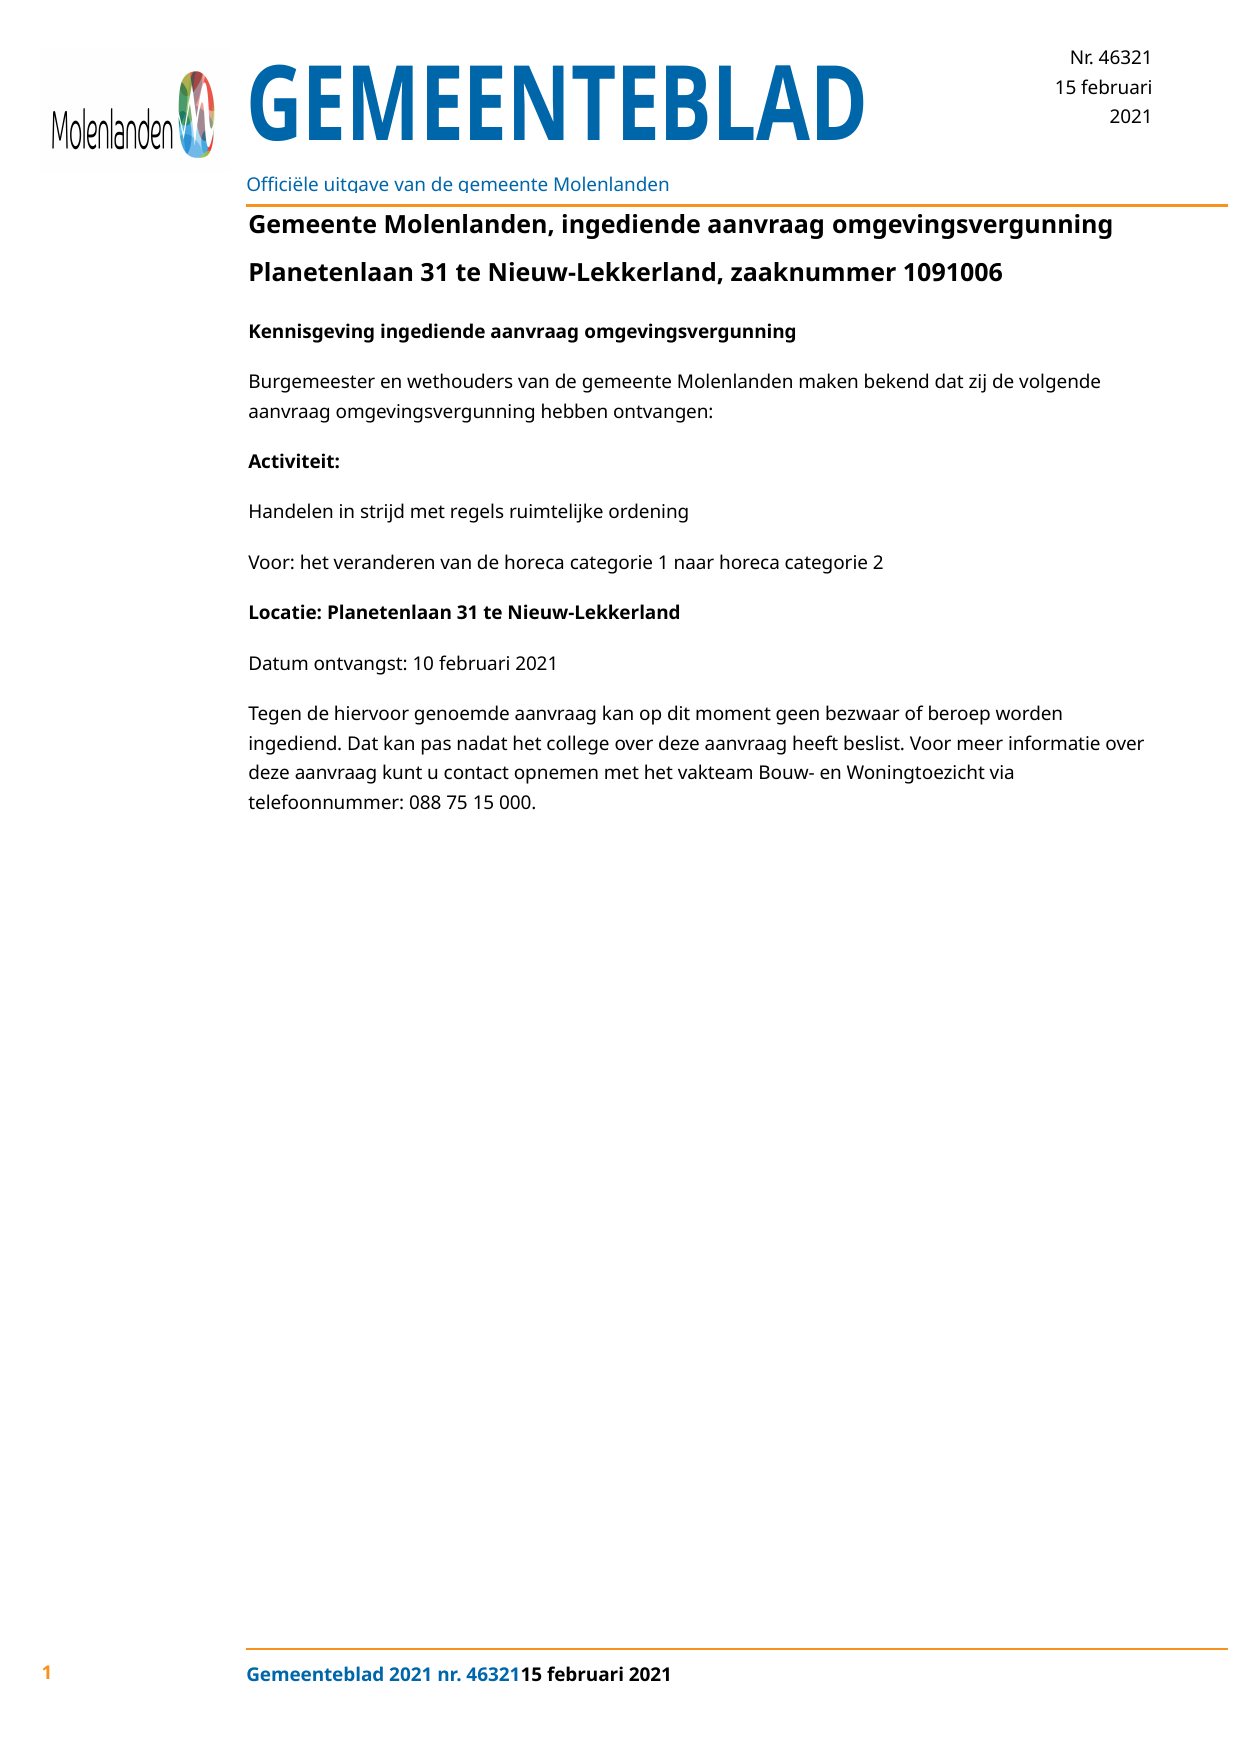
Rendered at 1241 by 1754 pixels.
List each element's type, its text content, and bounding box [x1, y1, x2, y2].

text Tegen de hiervoor genoemde aanvraag kan op dit moment geen bezwaar of beroep worden ingediend. Dat kan pas nadat het college over deze aanvraag heeft beslist. Voor meer informatie over deze aanvraag kunt u contact opnemen met het vakteam Bouw- en Woningtoezicht via telefoonnummer: 088 75 15 000. [248, 700, 1152, 815]
text Gemeente Molenlanden, ingediende aanvraag omgevingsvergunning Planetenlaan 31 te Nieuw-Lekkerland, zaaknummer 1091006 [248, 207, 1152, 288]
text Kennisgeving ingediende aanvraag omgevingsvergunning [248, 318, 1152, 344]
text Burgemeester en wethouders van de gemeente Molenlanden maken bekend dat zij de volgende aanvraag omgevingsvergunning hebben ontvangen: [248, 368, 1152, 424]
text Locatie: Planetenlaan 31 te Nieuw-Lekkerland [248, 599, 1152, 625]
picture [41, 47, 231, 172]
text Datum ontvangst: 10 februari 2021 [248, 650, 1152, 676]
text Handelen in strijd met regels ruimtelijke ordening [248, 499, 1152, 524]
text Activiteit: [248, 448, 1152, 474]
text Voor: het veranderen van de horeca categorie 1 naar horeca categorie 2 [248, 549, 1152, 575]
